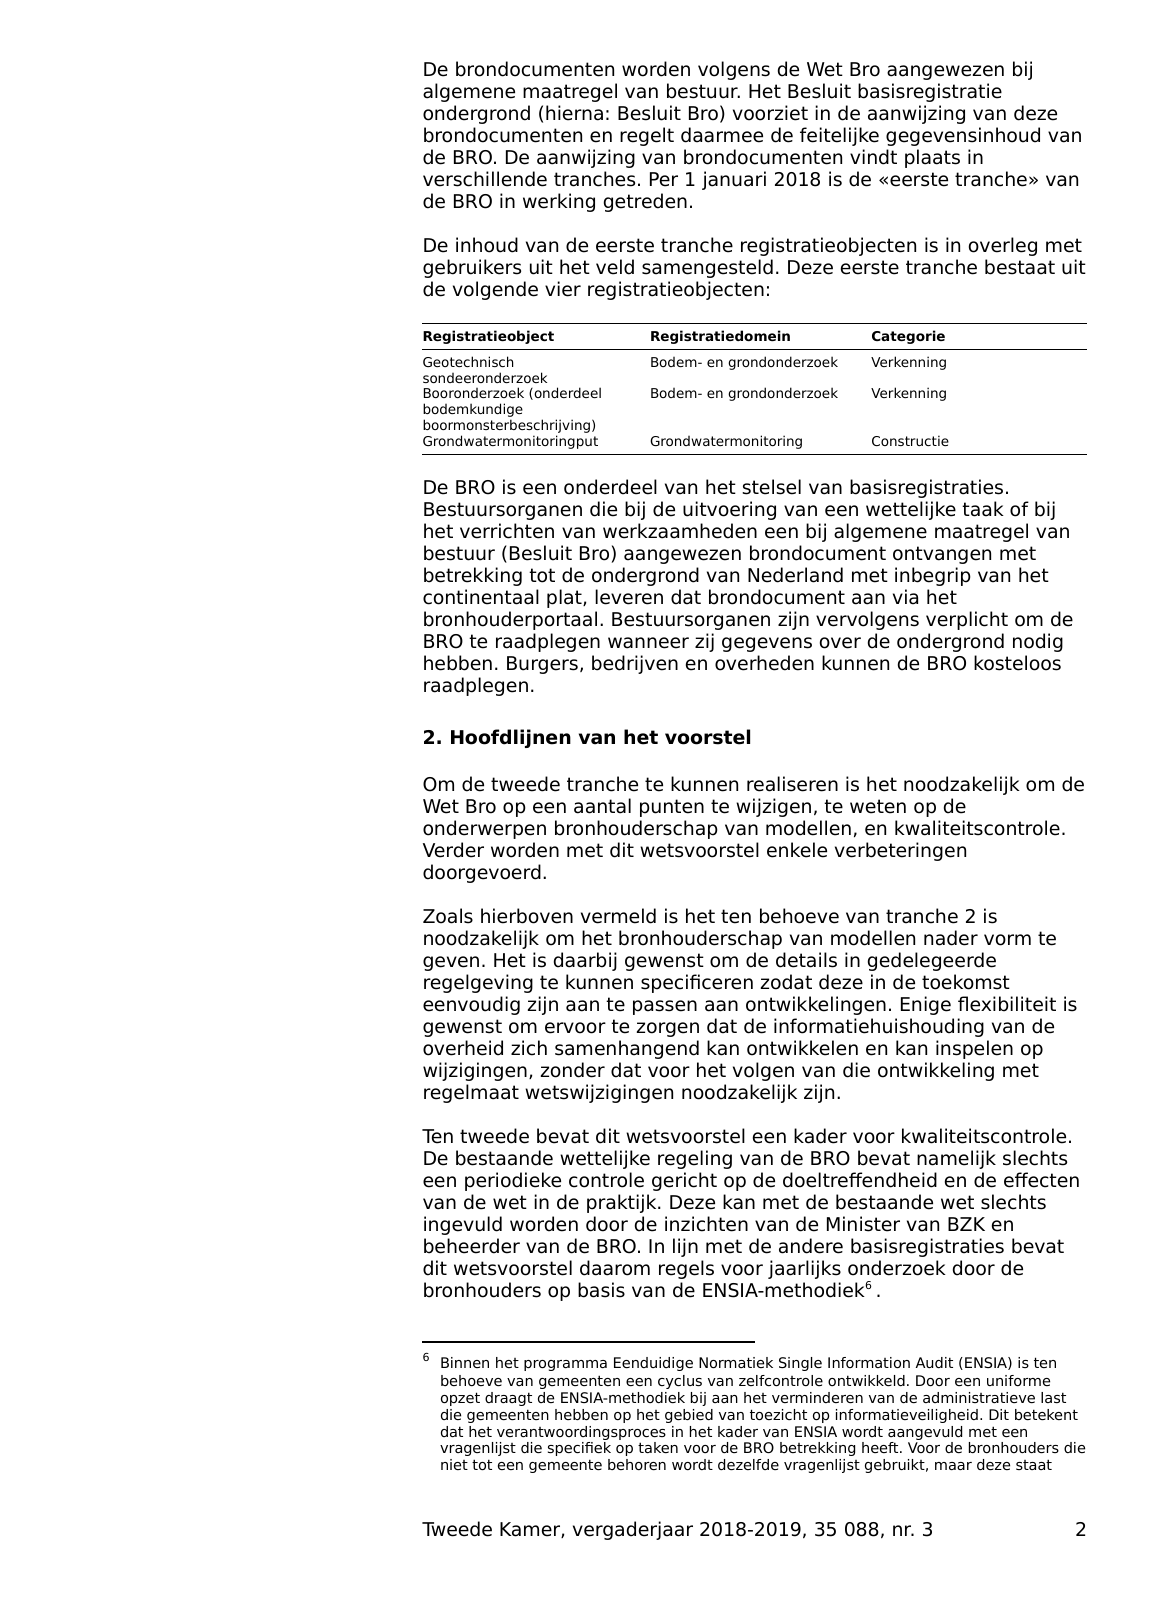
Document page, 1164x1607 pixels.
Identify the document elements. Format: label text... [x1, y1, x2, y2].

table_cell Verkenning [865, 386, 1087, 433]
table_cell Bodem- en grondonderzoek [644, 386, 865, 433]
text Ten tweede bevat dit wetsvoorstel een kader voor kwaliteitscontrole. De bestaande wettelijke regeling van de BRO bevat namelijk slechts een periodieke controle gericht op de doeltreffendheid en de effecten van de wet in de praktijk. Deze kan met de bestaande wet slechts ingevuld worden door de inzichten van de Minister van BZK en beheerder van de BRO. In lijn met de andere basisregistraties bevat dit wetsvoorstel daarom regels voor jaarlijks onderzoek door de bronhouders op basis van de ENSIA-methodiek. [422, 1126, 1087, 1302]
table_header Registratiedomein [644, 324, 865, 349]
text De inhoud van de eerste tranche registratieobjecten is in overleg met gebruikers uit het veld samengesteld. Deze eerste tranche bestaat uit de volgende vier registratieobjecten: [422, 235, 1087, 301]
table_cell Verkenning [865, 350, 1087, 386]
text De BRO is een onderdeel van het stelsel van basisregistraties. Bestuursorganen die bij de uitvoering van een wettelijke taak of bij het verrichten van werkzaamheden een bij algemene maatregel van bestuur (Besluit Bro) aangewezen brondocument ontvangen met betrekking tot de ondergrond van Nederland met inbegrip van het continentaal plat, leveren dat brondocument aan via het bronhouderportaal. Bestuursorganen zijn vervolgens verplicht om de BRO te raadplegen wanneer zij gegevens over de ondergrond nodig hebben. Burgers, bedrijven en overheden kunnen de BRO kosteloos raadplegen. [422, 477, 1087, 697]
table_cell Booronderzoek (onderdeel bodemkundige boormonsterbeschrijving) [422, 386, 644, 433]
table_cell Constructie [865, 434, 1087, 454]
table_cell Bodem- en grondonderzoek [644, 350, 865, 386]
table_cell Geotechnisch sondeeronderzoek [422, 350, 644, 386]
subtitle 2. Hoofdlijnen van het voorstel [422, 727, 1087, 749]
table_header Registratieobject [422, 324, 644, 349]
table_cell Grondwatermonitoringput [422, 434, 644, 454]
table_header Categorie [865, 324, 1087, 349]
text Om de tweede tranche te kunnen realiseren is het noodzakelijk om de Wet Bro op een aantal punten te wijzigen, te weten op de onderwerpen bronhouderschap van modellen, en kwaliteitscontrole. Verder worden met dit wetsvoorstel enkele verbeteringen doorgevoerd. [422, 774, 1087, 884]
text De brondocumenten worden volgens de Wet Bro aangewezen bij algemene maatregel van bestuur. Het Besluit basisregistratie ondergrond (hierna: Besluit Bro) voorziet in de aanwijzing van deze brondocumenten en regelt daarmee de feitelijke gegevensinhoud van de BRO. De aanwijzing van brondocumenten vindt plaats in verschillende tranches. Per 1 januari 2018 is de «eerste tranche» van de BRO in werking getreden. [422, 59, 1087, 213]
text Zoals hierboven vermeld is het ten behoeve van tranche 2 is noodzakelijk om het bronhouderschap van modellen nader vorm te geven. Het is daarbij gewenst om de details in gedelegeerde regelgeving te kunnen specificeren zodat deze in de toekomst eenvoudig zijn aan te passen aan ontwikkelingen. Enige flexibiliteit is gewenst om ervoor te zorgen dat de informatiehuishouding van de overheid zich samenhangend kan ontwikkelen en kan inspelen op wijzigingen, zonder dat voor het volgen van die ontwikkeling met regelmaat wetswijzigingen noodzakelijk zijn. [422, 906, 1087, 1104]
text Binnen het programma Eenduidige Normatiek Single Information Audit (ENSIA) is ten behoeve van gemeenten een cyclus van zelfcontrole ontwikkeld. Door een uniforme opzet draagt de ENSIA-methodiek bij aan het verminderen van de administratieve last die gemeenten hebben op het gebied van toezicht op informatieveiligheid. Dit betekent dat het verantwoordingsproces in het kader van ENSIA wordt aangevuld met een vragenlijst die specifiek op taken voor de BRO betrekking heeft. Voor de bronhouders die niet tot een gemeente behoren wordt dezelfde vragenlijst gebruikt, maar deze staat [422, 1351, 1087, 1474]
table_cell Grondwatermonitoring [644, 434, 865, 454]
